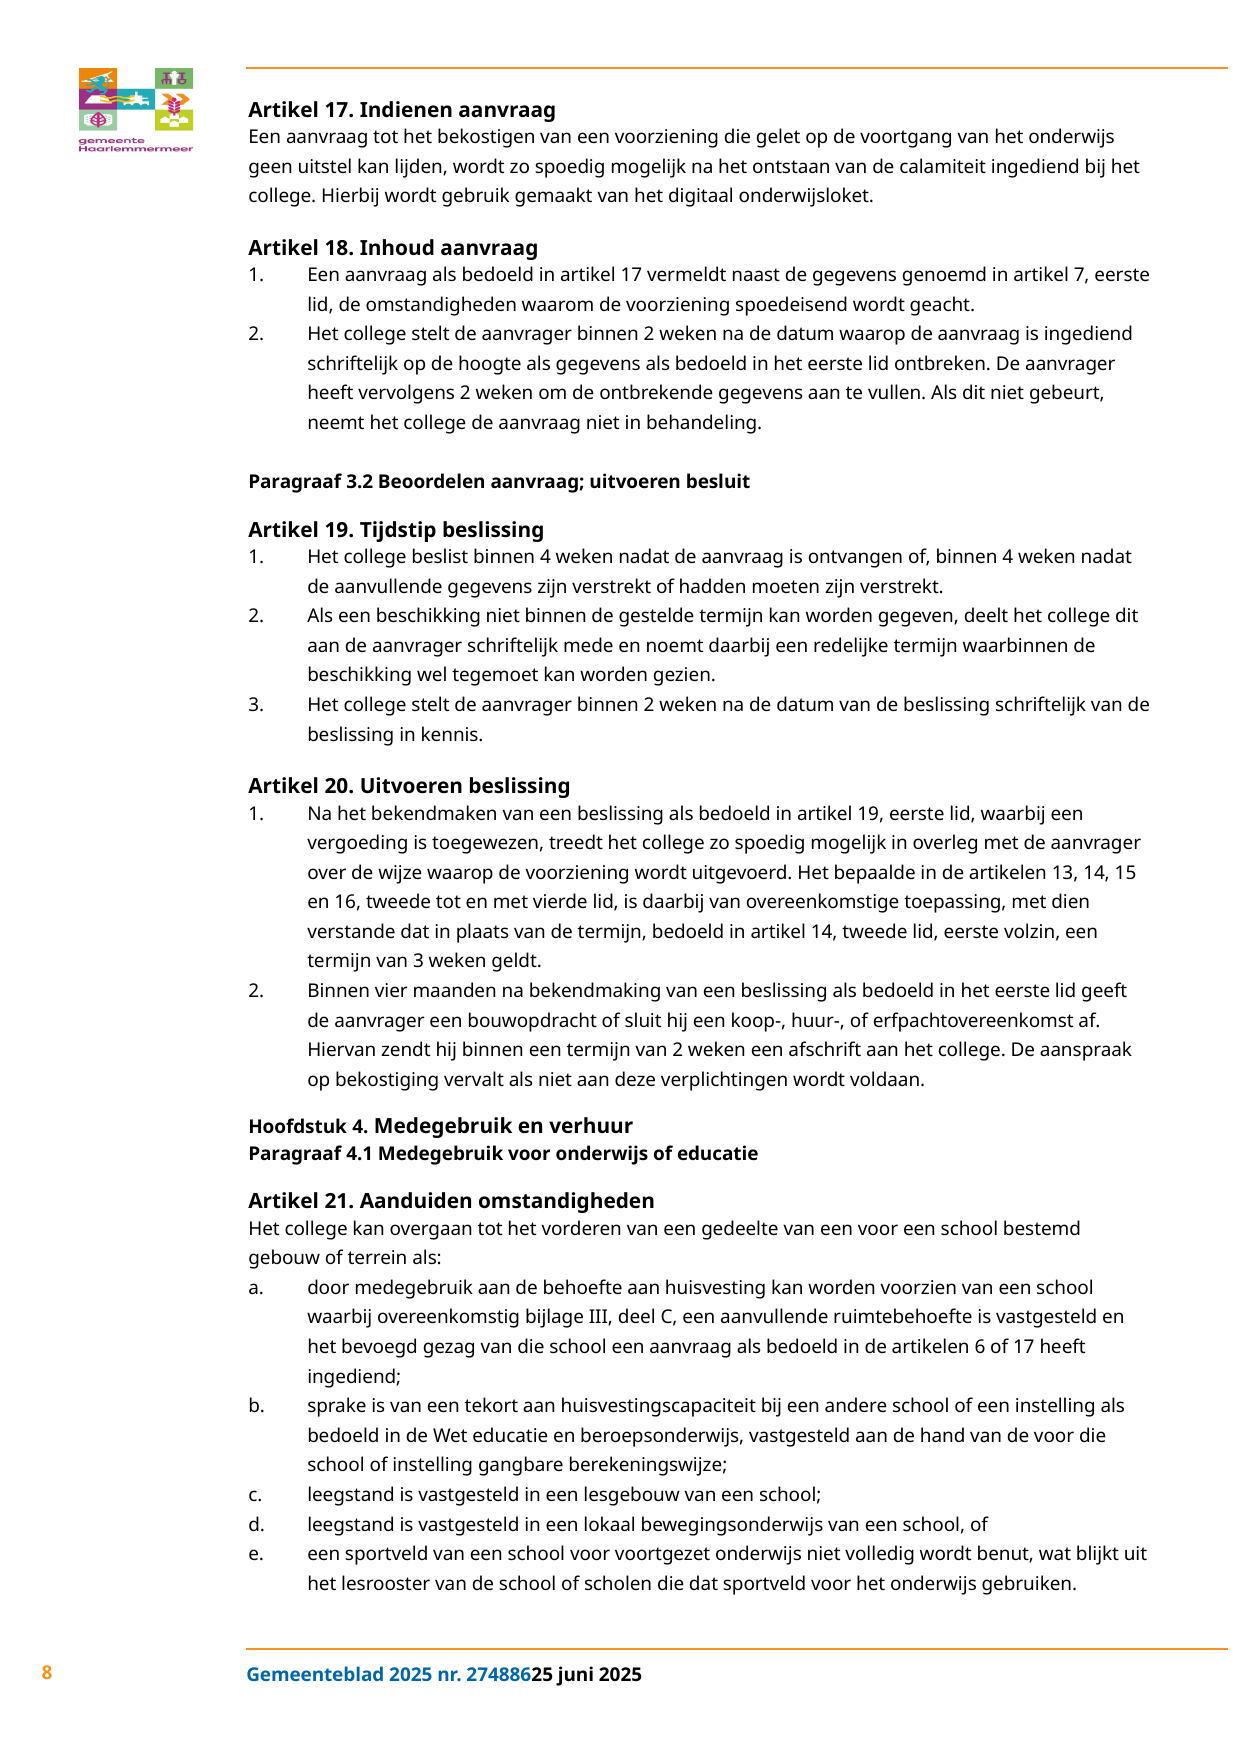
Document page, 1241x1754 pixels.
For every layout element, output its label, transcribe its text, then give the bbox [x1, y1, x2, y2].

list Na het bekendmaken van een beslissing als bedoeld in artikel 19, eerste lid, waarbij een vergoeding is toegewezen, treedt het college zo spoedig mogelijk in overleg met de aanvrager over de wijze waarop de voorziening wordt uitgevoerd. Het bepaalde in de artikelen 13, 14, 15 en 16, tweede tot en met vierde lid, is daarbij van overeenkomstige toepassing, met dien verstande dat in plaats van de termijn, bedoeld in artikel 14, tweede lid, eerste volzin, een termijn van 3 weken geldt. [248, 800, 1152, 973]
text Artikel 18. Inhoud aanvraag [248, 233, 1152, 261]
text Paragraaf 4.1 Medegebruik voor onderwijs of educatie [248, 1140, 1152, 1166]
text Hoofdstuk 4. Medegebruik en verhuur [248, 1112, 1152, 1140]
text Het college kan overgaan tot het vorderen van een gedeelte van een voor een school bestemd gebouw of terrein als: [248, 1215, 1152, 1270]
text Artikel 19. Tijdstip beslissing [248, 515, 1152, 543]
list Het college beslist binnen 4 weken nadat de aanvraag is ontvangen of, binnen 4 weken nadat de aanvullende gegevens zijn verstrekt of hadden moeten zijn verstrekt. [248, 543, 1152, 599]
list een sportveld van een school voor voortgezet onderwijs niet volledig wordt benut, wat blijkt uit het lesrooster van de school of scholen die dat sportveld voor het onderwijs gebruiken. [248, 1540, 1152, 1596]
list Een aanvraag als bedoeld in artikel 17 vermeldt naast de gegevens genoemd in artikel 7, eerste lid, de omstandigheden waarom de voorziening spoedeisend wordt geacht. [248, 261, 1152, 317]
text Artikel 20. Uitvoeren beslissing [248, 771, 1152, 800]
text Paragraaf 3.2 Beoordelen aanvraag; uitvoeren besluit [248, 468, 1152, 494]
list Als een beschikking niet binnen de gestelde termijn kan worden gegeven, deelt het college dit aan de aanvrager schriftelijk mede en noemt daarbij een redelijke termijn waarbinnen de beschikking wel tegemoet kan worden gezien. [248, 602, 1152, 687]
text Artikel 21. Aanduiden omstandigheden [248, 1187, 1152, 1215]
text Een aanvraag tot het bekostigen van een voorziening die gelet op de voortgang van het onderwijs geen uitstel kan lijden, wordt zo spoedig mogelijk na het ontstaan van de calamiteit ingediend bij het college. Hierbij wordt gebruik gemaakt van het digitaal onderwijsloket. [248, 123, 1152, 208]
list Het college stelt de aanvrager binnen 2 weken na de datum van de beslissing schriftelijk van de beslissing in kennis. [248, 691, 1152, 747]
text Artikel 17. Indienen aanvraag [248, 95, 1152, 123]
list Het college stelt de aanvrager binnen 2 weken na de datum waarop de aanvraag is ingediend schriftelijk op de hoogte als gegevens als bedoeld in het eerste lid ontbreken. De aanvrager heeft vervolgens 2 weken om de ontbrekende gegevens aan te vullen. Als dit niet gebeurt, neemt het college de aanvraag niet in behandeling. [248, 320, 1152, 435]
list sprake is van een tekort aan huisvestingscapaciteit bij een andere school of een instelling als bedoeld in de Wet educatie en beroepsonderwijs, vastgesteld aan de hand van de voor die school of instelling gangbare berekeningswijze; [248, 1392, 1152, 1477]
list Binnen vier maanden na bekendmaking van een beslissing als bedoeld in het eerste lid geeft de aanvrager een bouwopdracht of sluit hij een koop-, huur-, of erfpachtovereenkomst af. Hiervan zendt hij binnen een termijn van 2 weken een afschrift aan het college. De aanspraak op bekostiging vervalt als niet aan deze verplichtingen wordt voldaan. [248, 977, 1152, 1092]
list leegstand is vastgesteld in een lesgebouw van een school; [248, 1481, 1152, 1507]
picture [41, 47, 231, 172]
list leegstand is vastgesteld in een lokaal bewegingsonderwijs van een school, of [248, 1511, 1152, 1537]
list door medegebruik aan de behoefte aan huisvesting kan worden voorzien van een school waarbij overeenkomstig bijlage III, deel C, een aanvullende ruimtebehoefte is vastgesteld en het bevoegd gezag van die school een aanvraag als bedoeld in de artikelen 6 of 17 heeft ingediend; [248, 1274, 1152, 1389]
